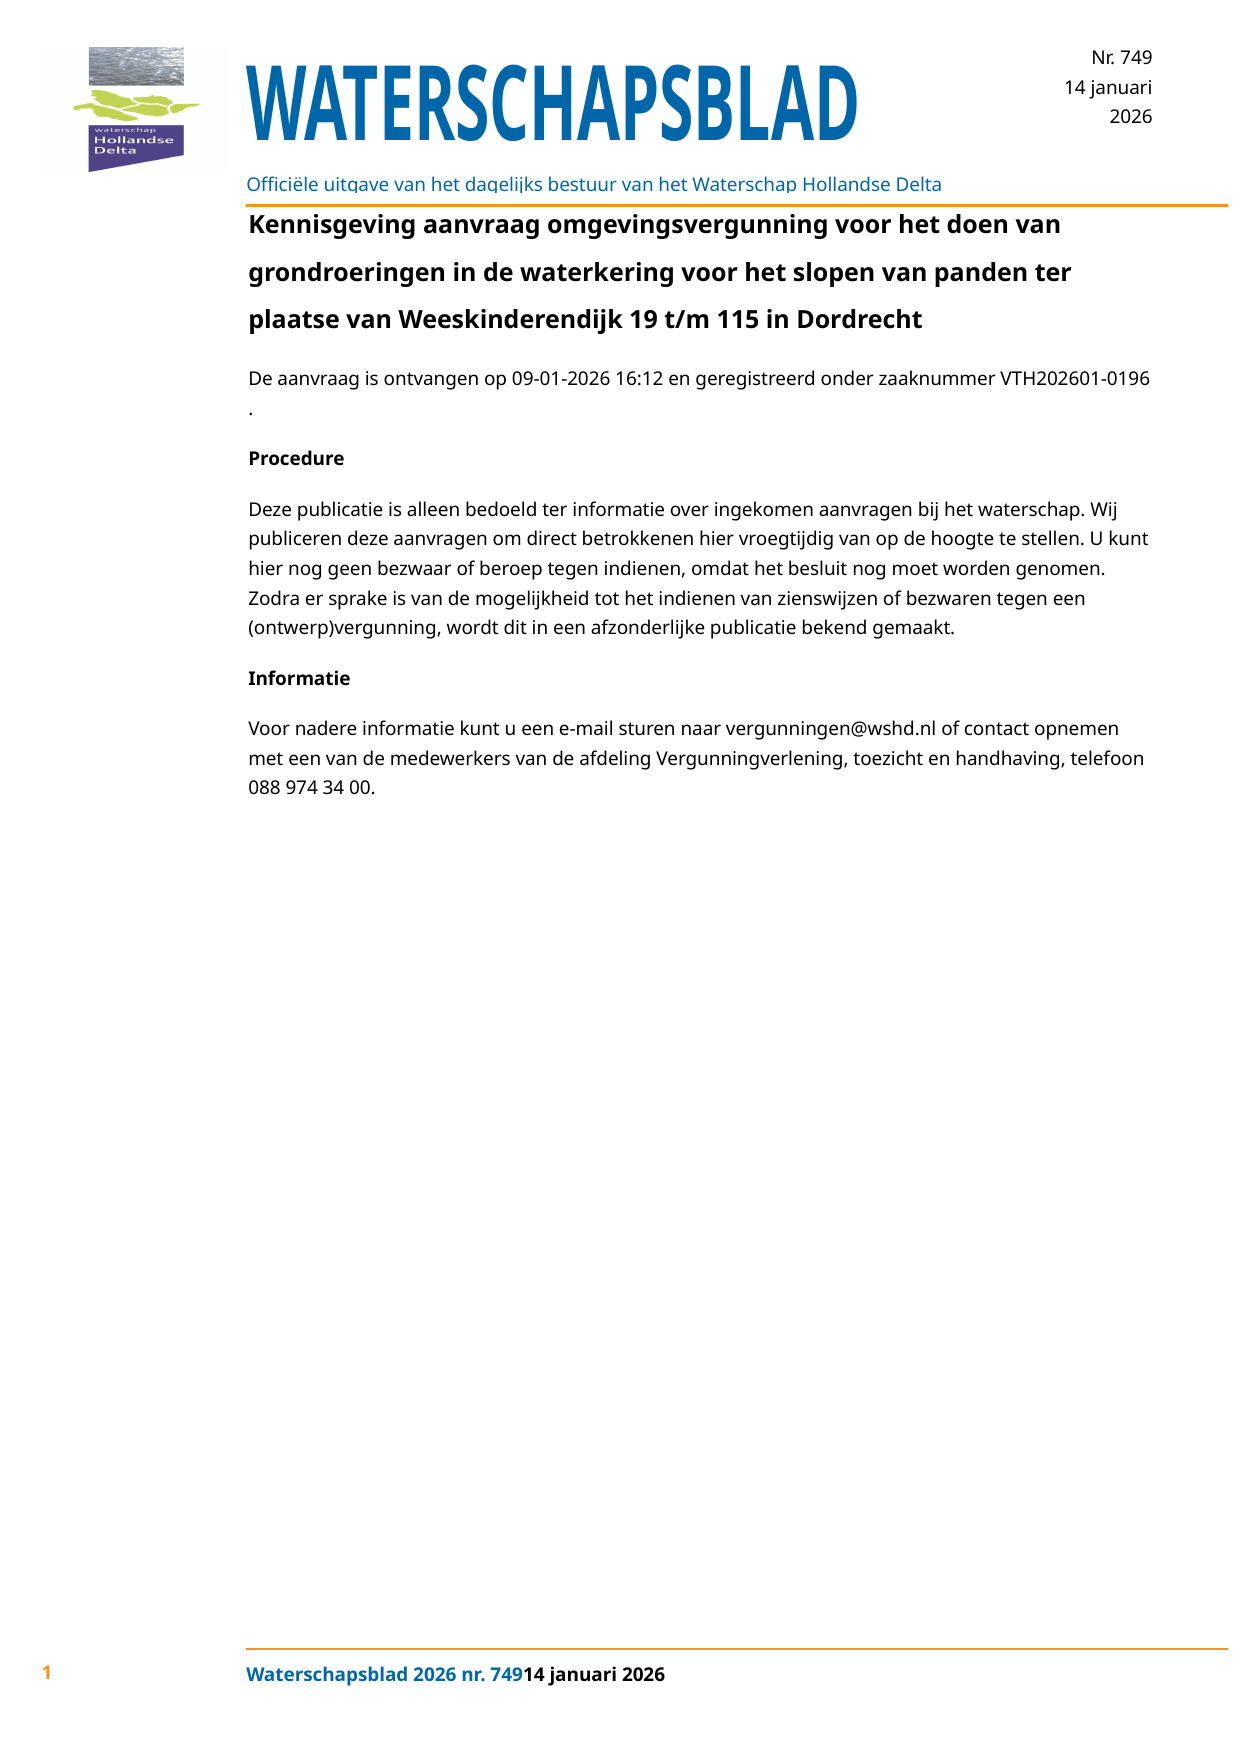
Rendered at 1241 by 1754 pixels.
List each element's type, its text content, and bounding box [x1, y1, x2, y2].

text De aanvraag is ontvangen op 09-01-2026 16:12 en geregistreerd onder zaaknummer VTH202601-0196 . [248, 366, 1152, 421]
text Procedure [248, 446, 1152, 471]
text Informatie [248, 665, 1152, 690]
text Voor nadere informatie kunt u een e-mail sturen naar vergunningen@wshd.nl of contact opnemen met een van de medewerkers van de afdeling Vergunningverlening, toezicht en handhaving, telefoon 088 974 34 00. [248, 715, 1152, 800]
picture [41, 47, 231, 172]
text Deze publicatie is alleen bedoeld ter informatie over ingekomen aanvragen bij het waterschap. Wij publiceren deze aanvragen om direct betrokkenen hier vroegtijdig van op de hoogte te stellen. U kunt hier nog geen bezwaar of beroep tegen indienen, omdat het besluit nog moet worden genomen. Zodra er sprake is van de mogelijkheid tot het indienen van zienswijzen of bezwaren tegen een (ontwerp)vergunning, wordt dit in een afzonderlijke publicatie bekend gemaakt. [248, 496, 1152, 640]
text Kennisgeving aanvraag omgevingsvergunning voor het doen van grondroeringen in de waterkering voor het slopen van panden ter plaatse van Weeskinderendijk 19 t/m 115 in Dordrecht [248, 207, 1152, 336]
